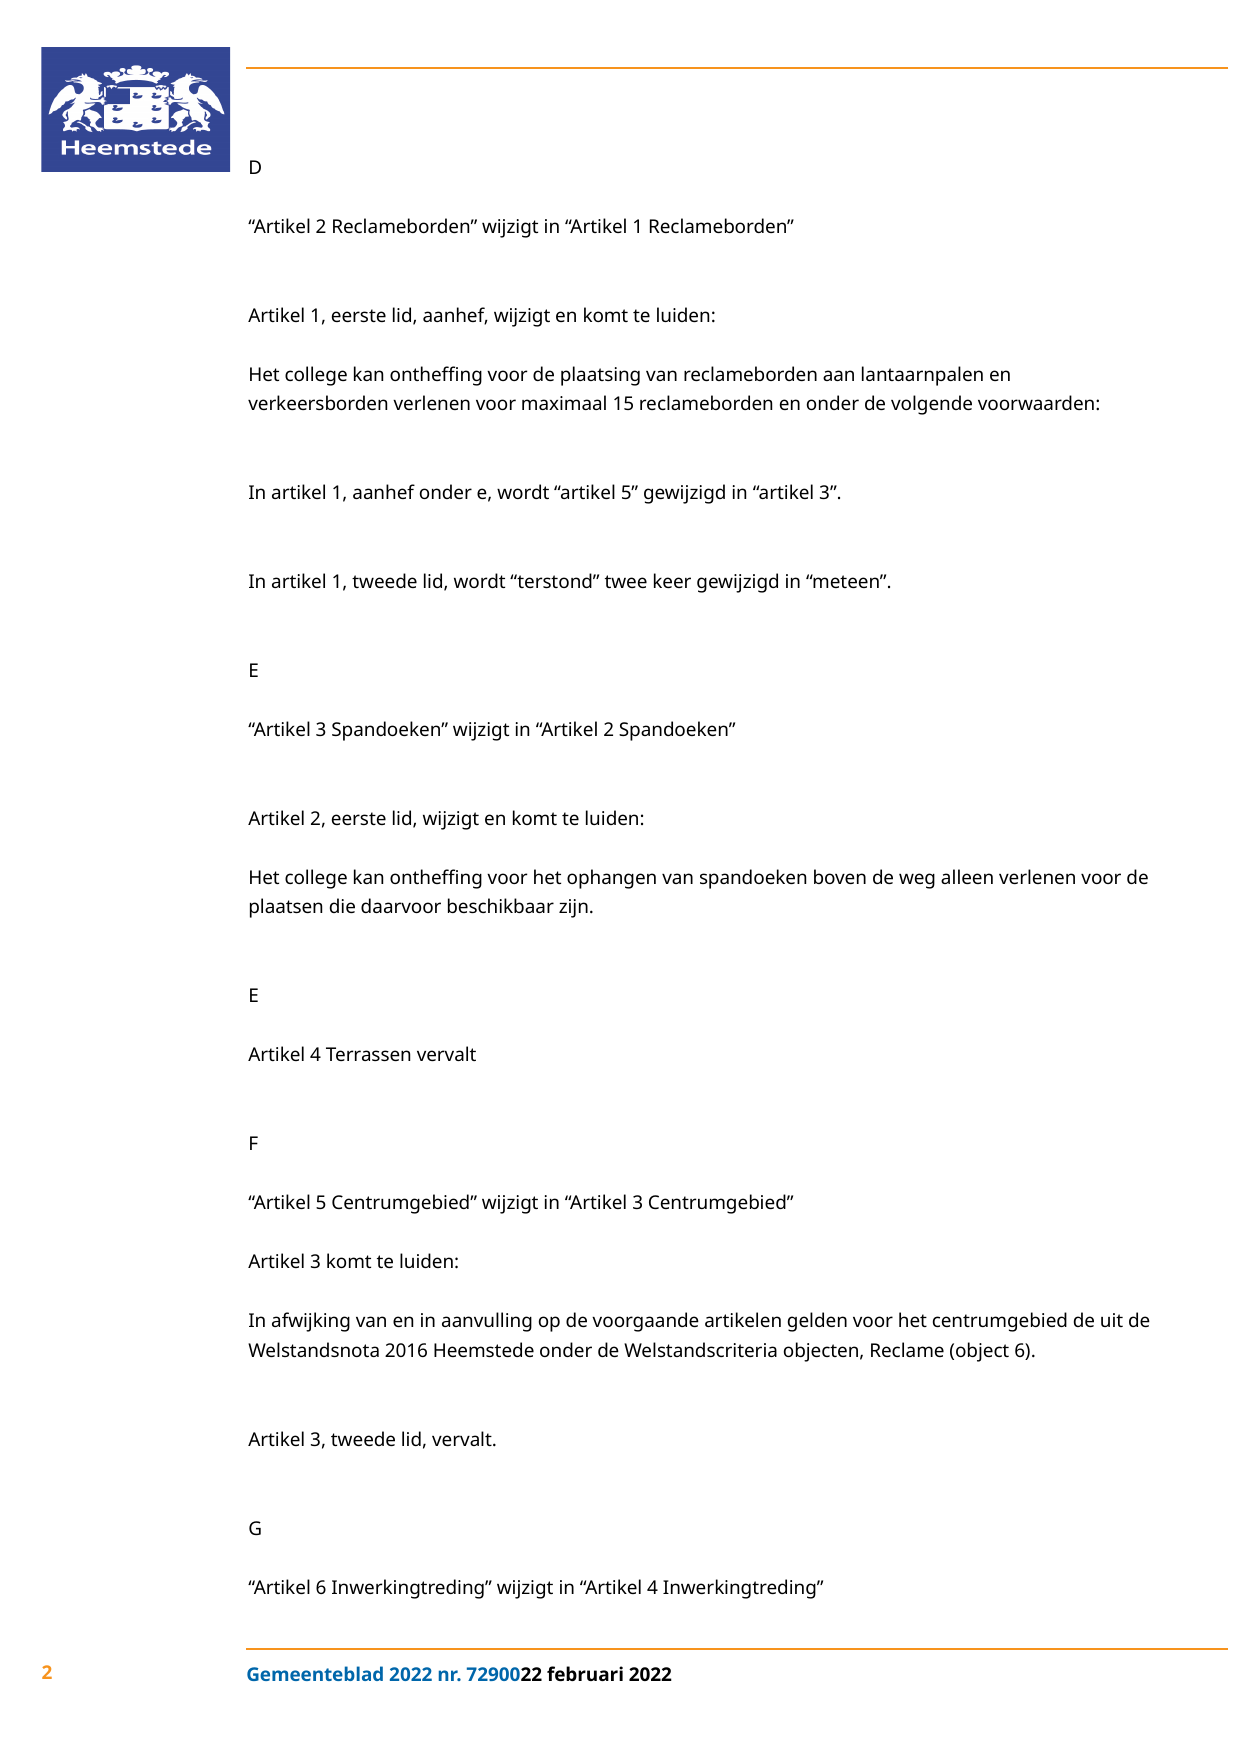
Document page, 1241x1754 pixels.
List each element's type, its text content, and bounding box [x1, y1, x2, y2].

text In afwijking van en in aanvulling op de voorgaande artikelen gelden voor het centrumgebied de uit de Welstandsnota 2016 Heemstede onder de Welstandscriteria objecten, Reclame (object 6). [248, 1308, 1152, 1363]
text F [248, 1130, 1152, 1156]
text “Artikel 2 Reclameborden” wijzigt in “Artikel 1 Reclameborden” [248, 213, 1152, 239]
text E [248, 982, 1152, 1008]
text Het college kan ontheffing voor het ophangen van spandoeken boven de weg alleen verlenen voor de plaatsen die daarvoor beschikbaar zijn. [248, 864, 1152, 919]
text In artikel 1, aanhef onder e, wordt “artikel 5” gewijzigd in “artikel 3”. [248, 479, 1152, 505]
text Artikel 2, eerste lid, wijzigt en komt te luiden: [248, 805, 1152, 831]
text “Artikel 5 Centrumgebied” wijzigt in “Artikel 3 Centrumgebied” [248, 1189, 1152, 1215]
text Artikel 4 Terrassen vervalt [248, 1041, 1152, 1067]
text “Artikel 6 Inwerkingtreding” wijzigt in “Artikel 4 Inwerkingtreding” [248, 1574, 1152, 1600]
text G [248, 1515, 1152, 1541]
text “Artikel 3 Spandoeken” wijzigt in “Artikel 2 Spandoeken” [248, 716, 1152, 742]
text In artikel 1, tweede lid, wordt “terstond” twee keer gewijzigd in “meteen”. [248, 568, 1152, 594]
text E [248, 657, 1152, 683]
text Artikel 1, eerste lid, aanhef, wijzigt en komt te luiden: [248, 302, 1152, 328]
picture [41, 47, 231, 172]
text Het college kan ontheffing voor de plaatsing van reclameborden aan lantaarnpalen en verkeersborden verlenen voor maximaal 15 reclameborden en onder de volgende voorwaarden: [248, 361, 1152, 416]
text Artikel 3, tweede lid, vervalt. [248, 1426, 1152, 1452]
text Artikel 3 komt te luiden: [248, 1248, 1152, 1274]
text D [248, 154, 1152, 180]
